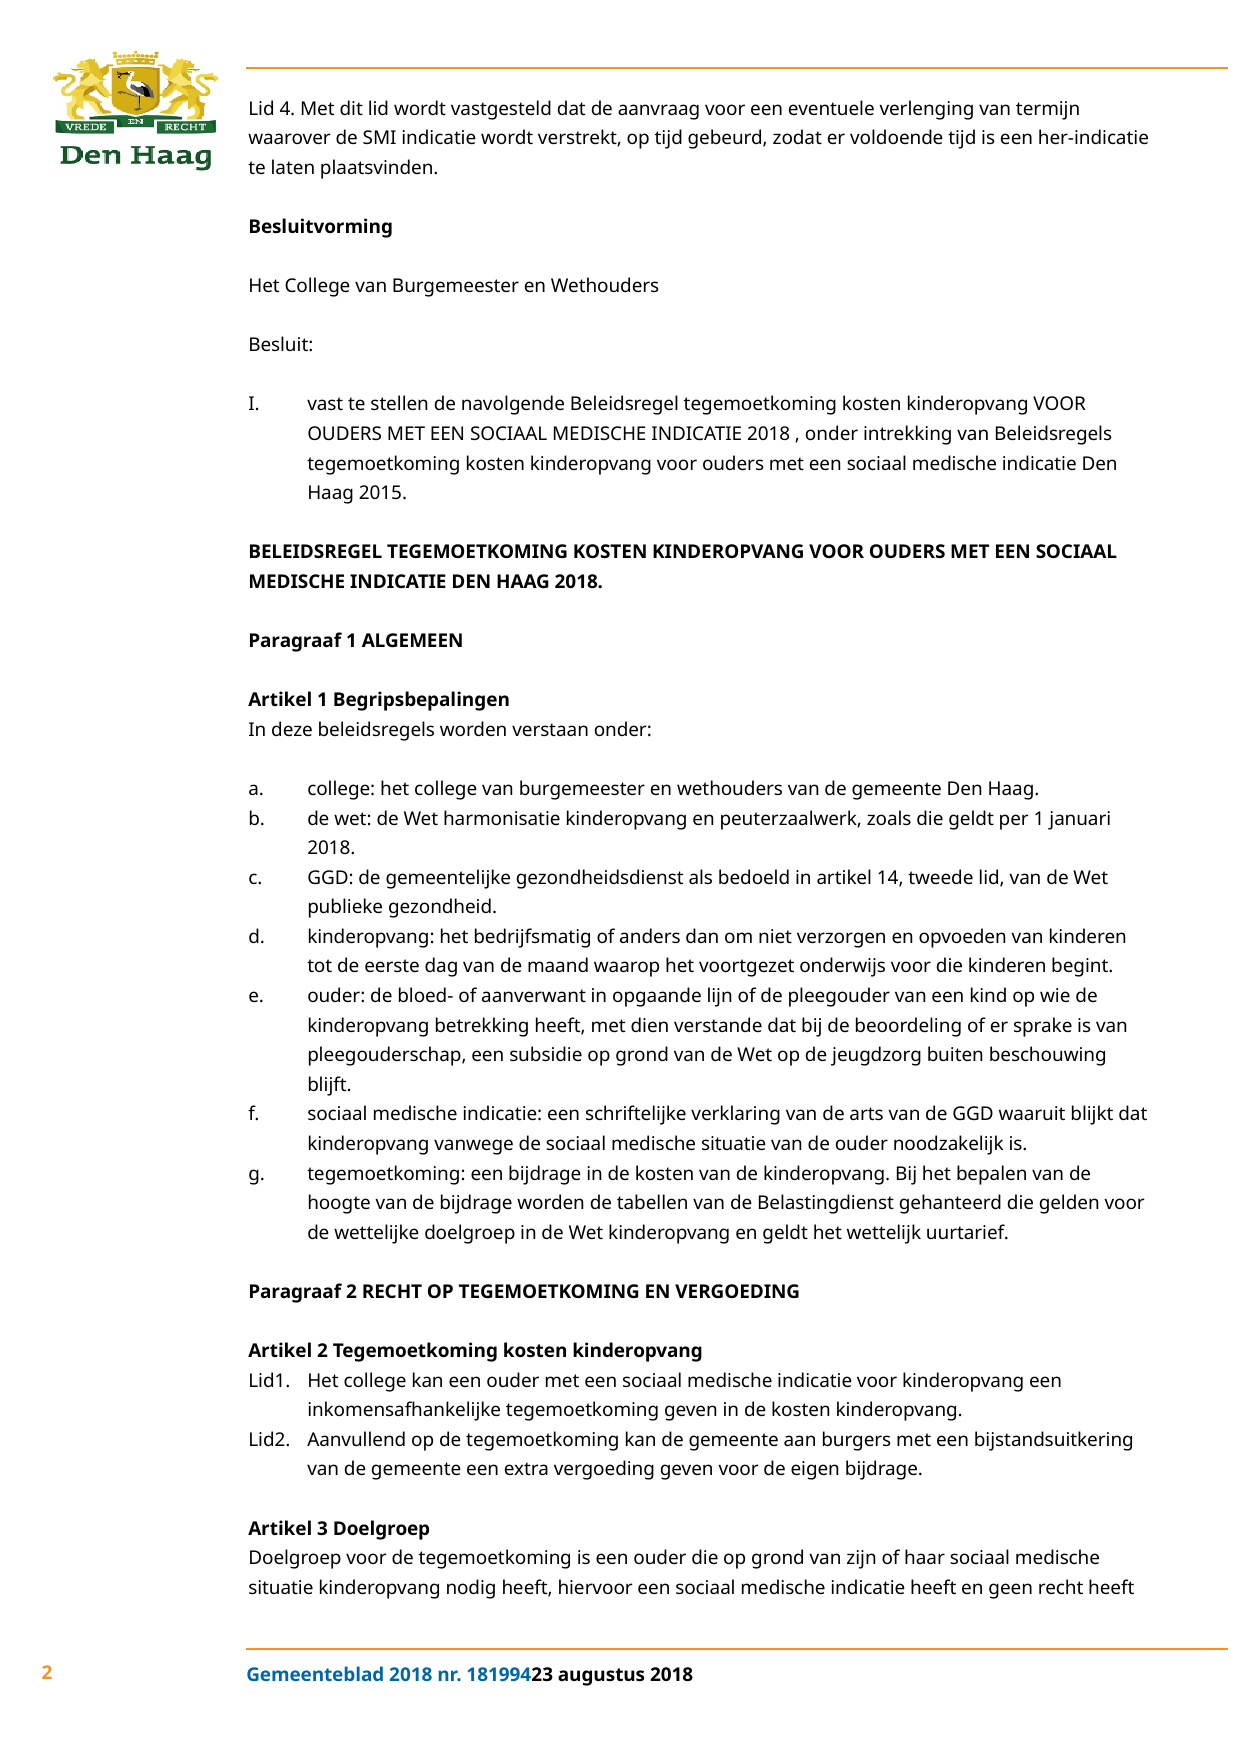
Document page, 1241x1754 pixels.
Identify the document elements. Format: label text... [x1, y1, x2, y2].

picture [41, 47, 231, 172]
list GGD: de gemeentelijke gezondheidsdienst als bedoeld in artikel 14, tweede lid, van de Wet publieke gezondheid. [248, 864, 1152, 919]
text Artikel 2 Tegemoetkoming kosten kinderopvang [248, 1337, 1152, 1363]
list Aanvullend op de tegemoetkoming kan de gemeente aan burgers met een bijstandsuitkering van de gemeente een extra vergoeding geven voor de eigen bijdrage. [248, 1426, 1152, 1481]
text Besluit: [248, 331, 1152, 357]
list sociaal medische indicatie: een schriftelijke verklaring van de arts van de GGD waaruit blijkt dat kinderopvang vanwege de sociaal medische situatie van de ouder noodzakelijk is. [248, 1101, 1152, 1156]
text Paragraaf 1 ALGEMEEN [248, 627, 1152, 653]
text Doelgroep voor de tegemoetkoming is een ouder die op grond van zijn of haar sociaal medische situatie kinderopvang nodig heeft, hiervoor een sociaal medische indicatie heeft en geen recht heeft [248, 1544, 1152, 1600]
text Artikel 1 Begripsbepalingen [248, 686, 1152, 712]
list vast te stellen de navolgende Beleidsregel tegemoetkoming kosten kinderopvang VOOR OUDERS MET EEN SOCIAAL MEDISCHE INDICATIE 2018 , onder intrekking van Beleidsregels tegemoetkoming kosten kinderopvang voor ouders met een sociaal medische indicatie Den Haag 2015. [248, 391, 1152, 505]
list tegemoetkoming: een bijdrage in de kosten van de kinderopvang. Bij het bepalen van de hoogte van de bijdrage worden de tabellen van de Belastingdienst gehanteerd die gelden voor de wettelijke doelgroep in de Wet kinderopvang en geldt het wettelijk uurtarief. [248, 1160, 1152, 1245]
text Het College van Burgemeester en Wethouders [248, 272, 1152, 298]
list college: het college van burgemeester en wethouders van de gemeente Den Haag. [248, 775, 1152, 801]
text Lid 4. Met dit lid wordt vastgesteld dat de aanvraag voor een eventuele verlenging van termijn waarover de SMI indicatie wordt verstrekt, op tijd gebeurd, zodat er voldoende tijd is een her-indicatie te laten plaatsvinden. [248, 95, 1152, 180]
list kinderopvang: het bedrijfsmatig of anders dan om niet verzorgen en opvoeden van kinderen tot de eerste dag van de maand waarop het voortgezet onderwijs voor die kinderen begint. [248, 923, 1152, 978]
list Het college kan een ouder met een sociaal medische indicatie voor kinderopvang een inkomensafhankelijke tegemoetkoming geven in de kosten kinderopvang. [248, 1367, 1152, 1422]
list ouder: de bloed- of aanverwant in opgaande lijn of de pleegouder van een kind op wie de kinderopvang betrekking heeft, met dien verstande dat bij de beoordeling of er sprake is van pleegouderschap, een subsidie op grond van de Wet op de jeugdzorg buiten beschouwing blijft. [248, 982, 1152, 1097]
text Paragraaf 2 RECHT OP TEGEMOETKOMING EN VERGOEDING [248, 1278, 1152, 1304]
text Artikel 3 Doelgroep [248, 1515, 1152, 1541]
text Besluitvorming [248, 213, 1152, 239]
text In deze beleidsregels worden verstaan onder: [248, 716, 1152, 742]
list de wet: de Wet harmonisatie kinderopvang en peuterzaalwerk, zoals die geldt per 1 januari 2018. [248, 805, 1152, 860]
text BELEIDSREGEL TEGEMOETKOMING KOSTEN KINDEROPVANG VOOR OUDERS MET EEN SOCIAAL MEDISCHE INDICATIE DEN HAAG 2018. [248, 538, 1152, 594]
